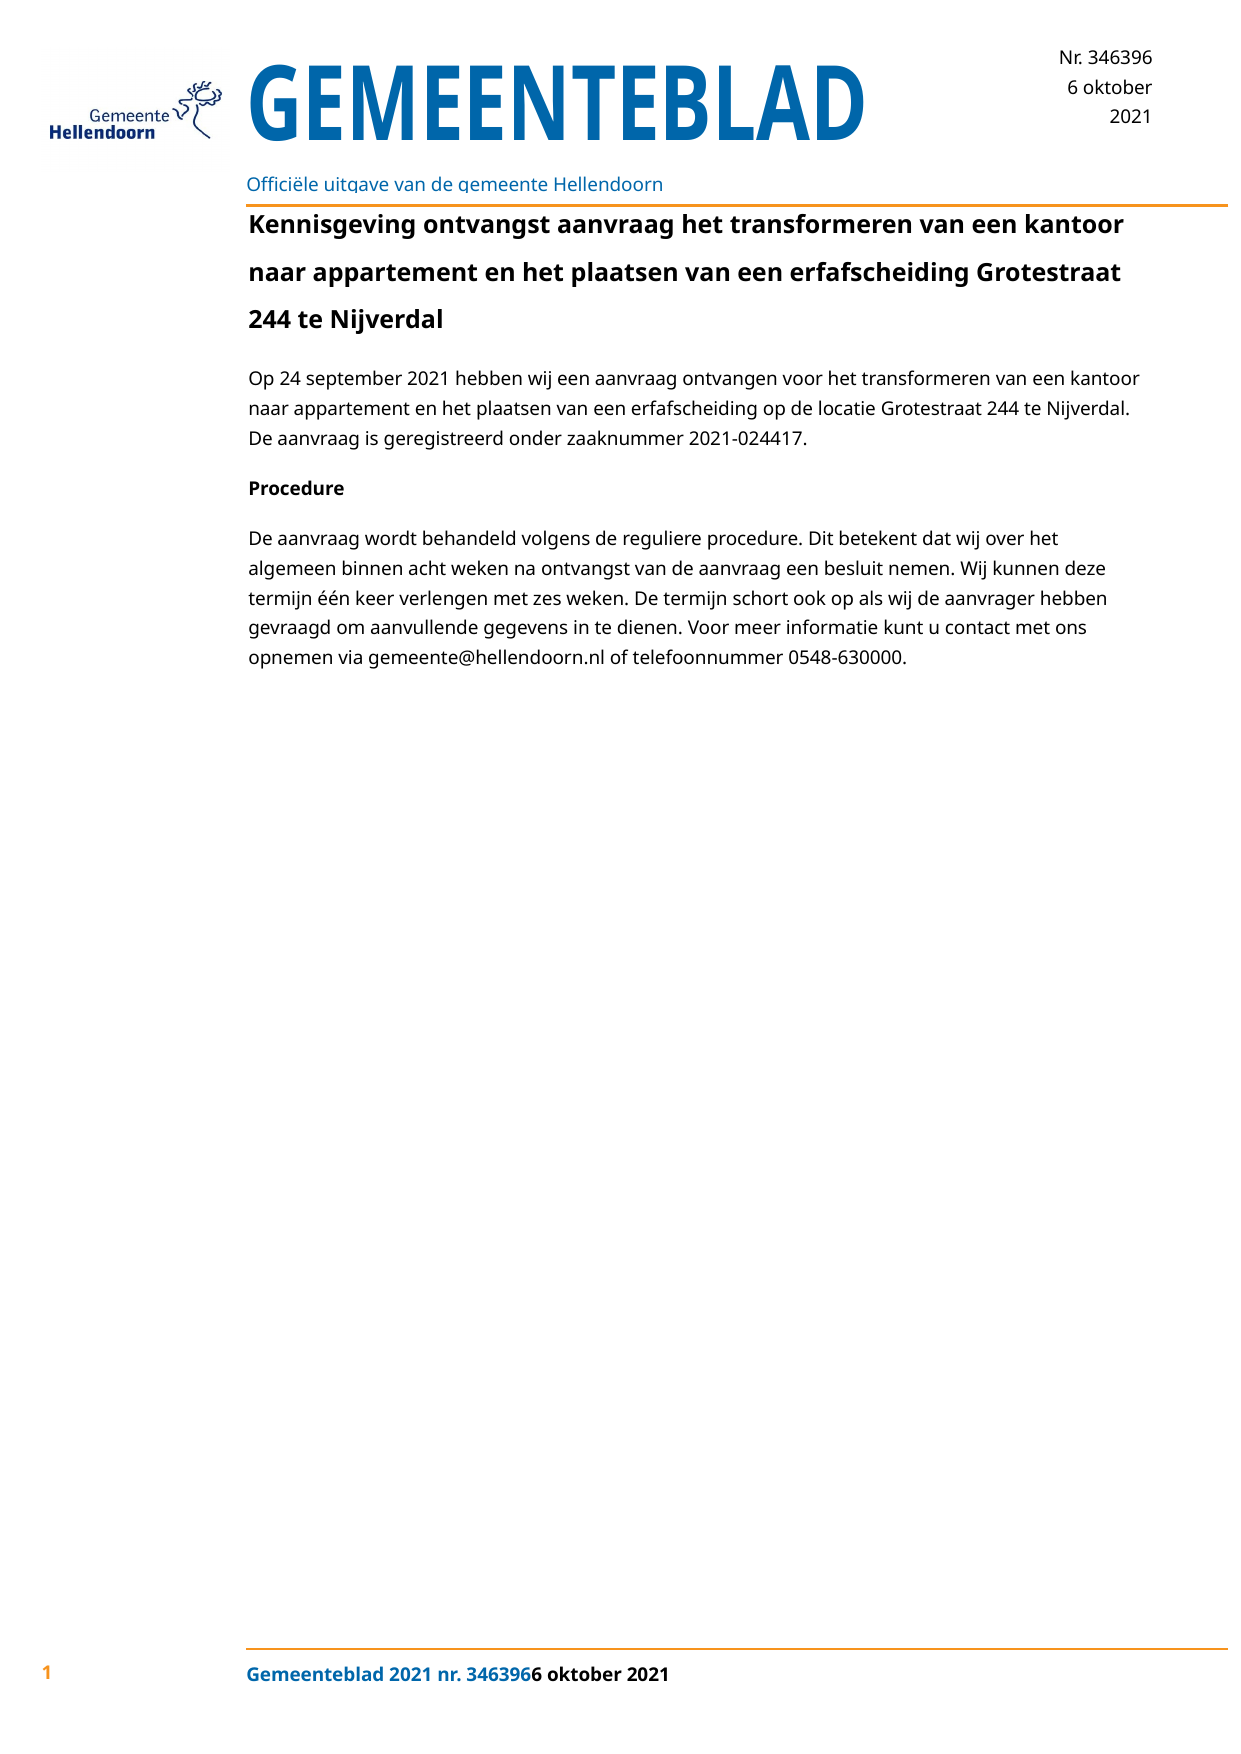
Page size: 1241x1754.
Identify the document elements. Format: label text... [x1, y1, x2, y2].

text Op 24 september 2021 hebben wij een aanvraag ontvangen voor het transformeren van een kantoor naar appartement en het plaatsen van een erfafscheiding op de locatie Grotestraat 244 te Nijverdal. De aanvraag is geregistreerd onder zaaknummer 2021-024417. [248, 366, 1152, 450]
text Procedure [248, 475, 1152, 501]
picture [41, 47, 231, 172]
text De aanvraag wordt behandeld volgens de reguliere procedure. Dit betekent dat wij over het algemeen binnen acht weken na ontvangst van de aanvraag een besluit nemen. Wij kunnen deze termijn één keer verlengen met zes weken. De termijn schort ook op als wij de aanvrager hebben gevraagd om aanvullende gegevens in te dienen. Voor meer informatie kunt u contact met ons opnemen via gemeente@hellendoorn.nl of telefoonnummer 0548-630000. [248, 526, 1152, 669]
text Kennisgeving ontvangst aanvraag het transformeren van een kantoor naar appartement en het plaatsen van een erfafscheiding Grotestraat 244 te Nijverdal [248, 207, 1152, 336]
